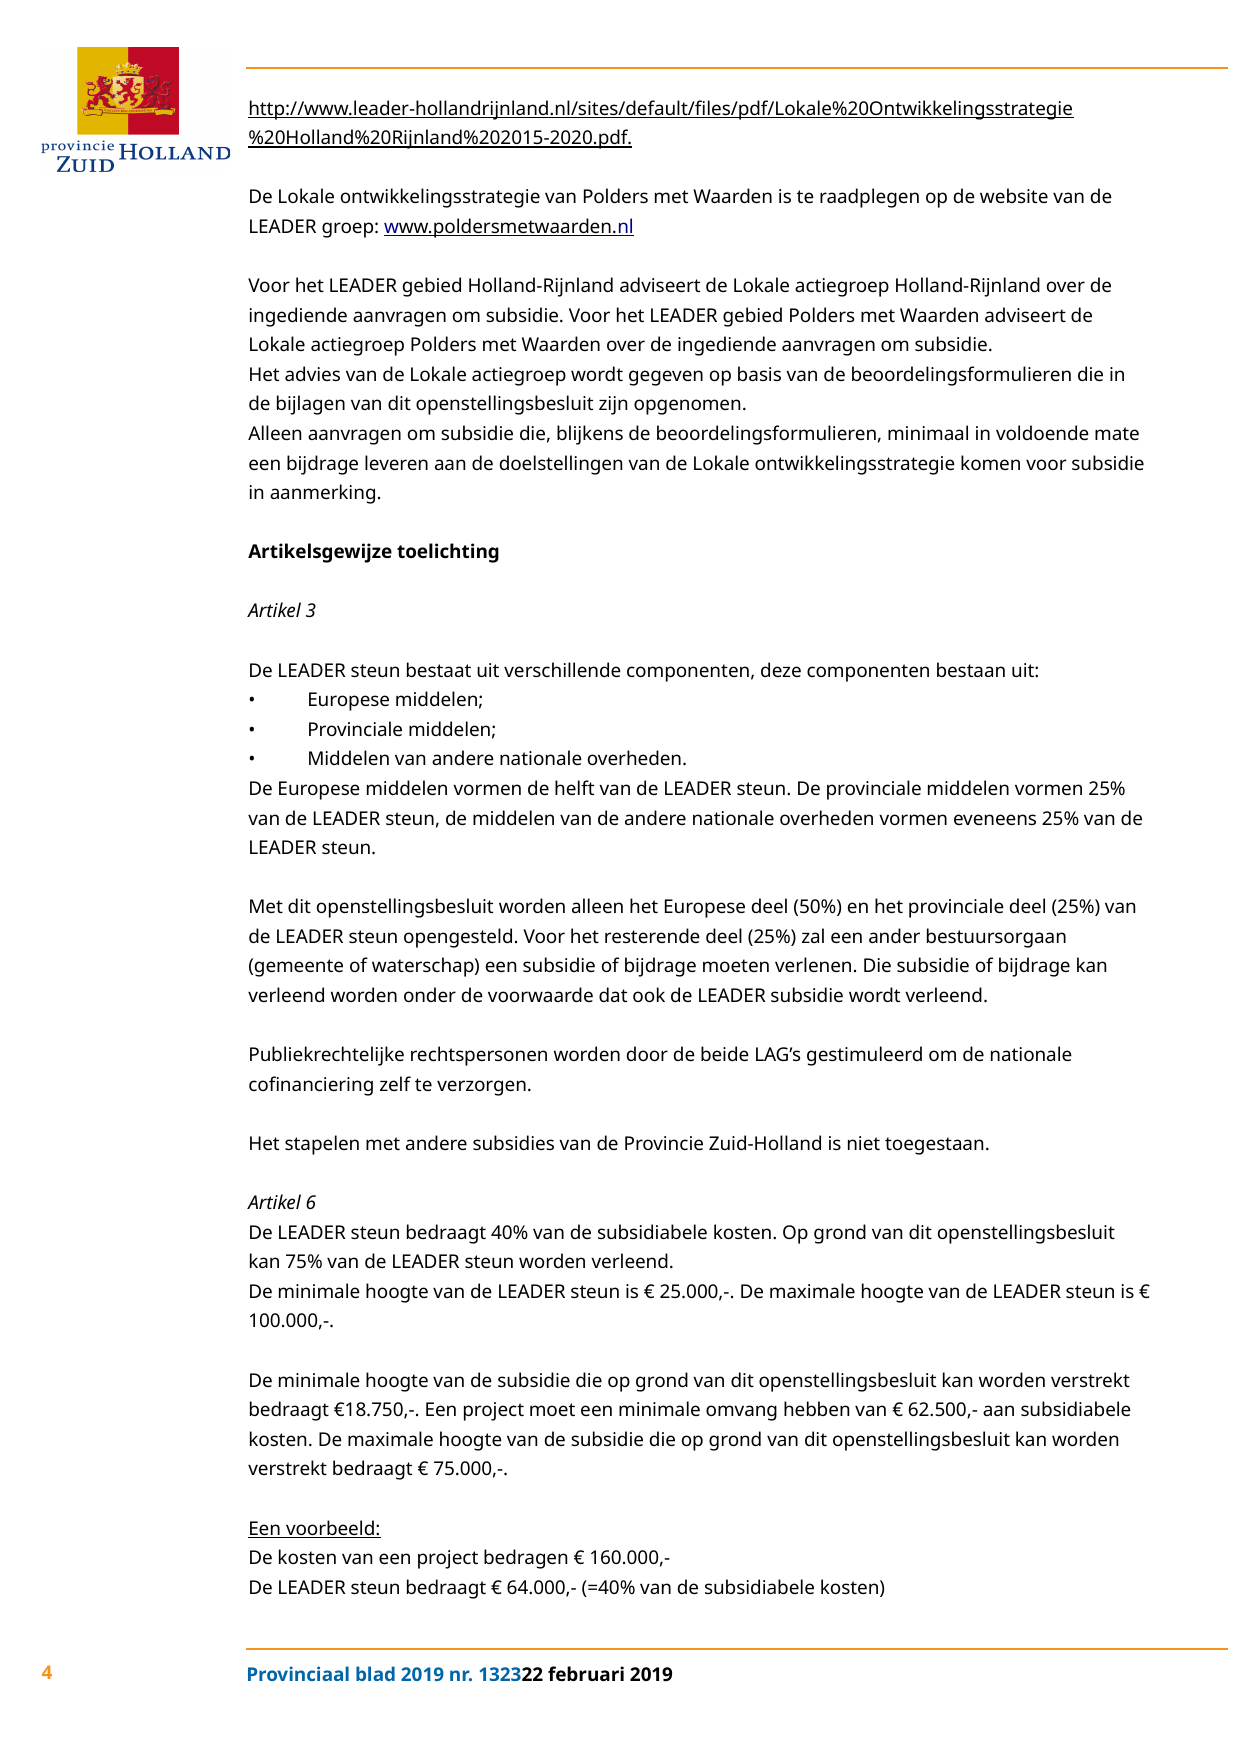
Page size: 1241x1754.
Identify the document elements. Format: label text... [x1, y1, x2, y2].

text Alleen aanvragen om subsidie die, blijkens de beoordelingsformulieren, minimaal in voldoende mate een bijdrage leveren aan de doelstellingen van de Lokale ontwikkelingsstrategie komen voor subsidie in aanmerking. [248, 420, 1152, 505]
text Het stapelen met andere subsidies van de Provincie Zuid-Holland is niet toegestaan. [248, 1130, 1152, 1156]
list Provinciale middelen; [248, 716, 1152, 742]
text De LEADER steun bedraagt € 64.000,- (=40% van de subsidiabele kosten) [248, 1574, 1152, 1600]
text De Lokale ontwikkelingsstrategie van Polders met Waarden is te raadplegen op de website van de LEADER groep: www.poldersmetwaarden.nl [248, 183, 1152, 239]
text De Europese middelen vormen de helft van de LEADER steun. De provinciale middelen vormen 25% van de LEADER steun, de middelen van de andere nationale overheden vormen eveneens 25% van de LEADER steun. [248, 775, 1152, 860]
text Artikelsgewijze toelichting [248, 538, 1152, 564]
text De LEADER steun bedraagt 40% van de subsidiabele kosten. Op grond van dit openstellingsbesluit kan 75% van de LEADER steun worden verleend. [248, 1219, 1152, 1274]
text De LEADER steun bestaat uit verschillende componenten, deze componenten bestaan uit: [248, 657, 1152, 683]
text Een voorbeeld: [248, 1515, 1152, 1541]
list Europese middelen; [248, 686, 1152, 712]
text De kosten van een project bedragen € 160.000,- [248, 1544, 1152, 1570]
text Met dit openstellingsbesluit worden alleen het Europese deel (50%) en het provinciale deel (25%) van de LEADER steun opengesteld. Voor het resterende deel (25%) zal een ander bestuursorgaan (gemeente of waterschap) een subsidie of bijdrage moeten verlenen. Die subsidie of bijdrage kan verleend worden onder de voorwaarde dat ook de LEADER subsidie wordt verleend. [248, 893, 1152, 1008]
list Middelen van andere nationale overheden. [248, 746, 1152, 771]
text Voor het LEADER gebied Holland-Rijnland adviseert de Lokale actiegroep Holland-Rijnland over de ingediende aanvragen om subsidie. Voor het LEADER gebied Polders met Waarden adviseert de Lokale actiegroep Polders met Waarden over de ingediende aanvragen om subsidie. [248, 272, 1152, 357]
picture [41, 47, 231, 172]
text De minimale hoogte van de LEADER steun is € 25.000,-. De maximale hoogte van de LEADER steun is € 100.000,-. [248, 1278, 1152, 1333]
text De minimale hoogte van de subsidie die op grond van dit openstellingsbesluit kan worden verstrekt bedraagt €18.750,-. Een project moet een minimale omvang hebben van € 62.500,- aan subsidiabele kosten. De maximale hoogte van de subsidie die op grond van dit openstellingsbesluit kan worden verstrekt bedraagt € 75.000,-. [248, 1367, 1152, 1481]
text Artikel 3 [248, 598, 1152, 623]
text Het advies van de Lokale actiegroep wordt gegeven op basis van de beoordelingsformulieren die in de bijlagen van dit openstellingsbesluit zijn opgenomen. [248, 361, 1152, 416]
text Artikel 6 [248, 1189, 1152, 1215]
text http://www.leader-hollandrijnland.nl/sites/default/files/pdf/Lokale%20Ontwikkelingsstrategie%20Holland%20Rijnland%202015-2020.pdf. [248, 95, 1152, 150]
text Publiekrechtelijke rechtspersonen worden door de beide LAG’s gestimuleerd om de nationale cofinanciering zelf te verzorgen. [248, 1041, 1152, 1097]
